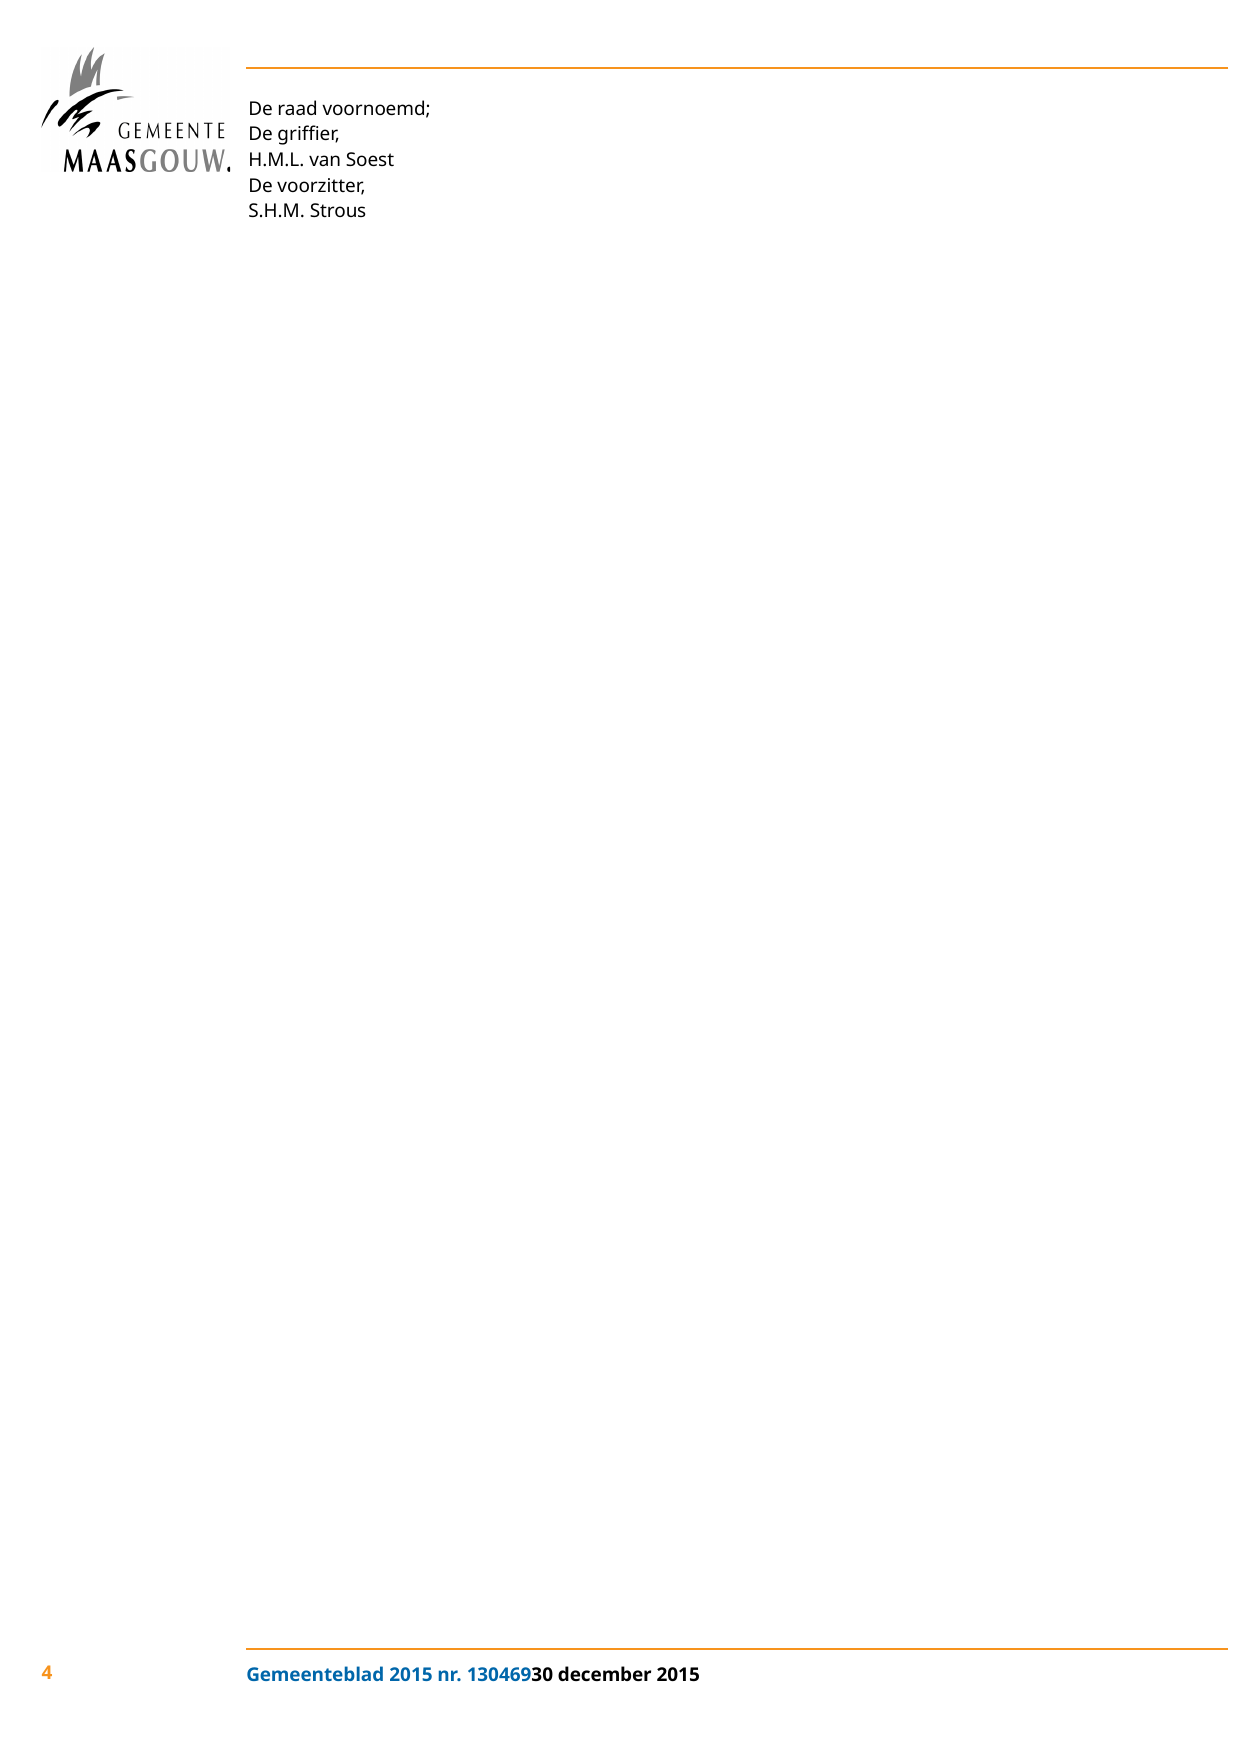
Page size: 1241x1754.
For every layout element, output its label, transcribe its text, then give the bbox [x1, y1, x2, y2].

text De voorzitter, [248, 172, 1152, 198]
picture [41, 47, 231, 172]
text De raad voornoemd; [248, 95, 1152, 121]
text H.M.L. van Soest [248, 146, 1152, 172]
text De griffier, [248, 121, 1152, 146]
text S.H.M. Strous [248, 198, 1152, 223]
